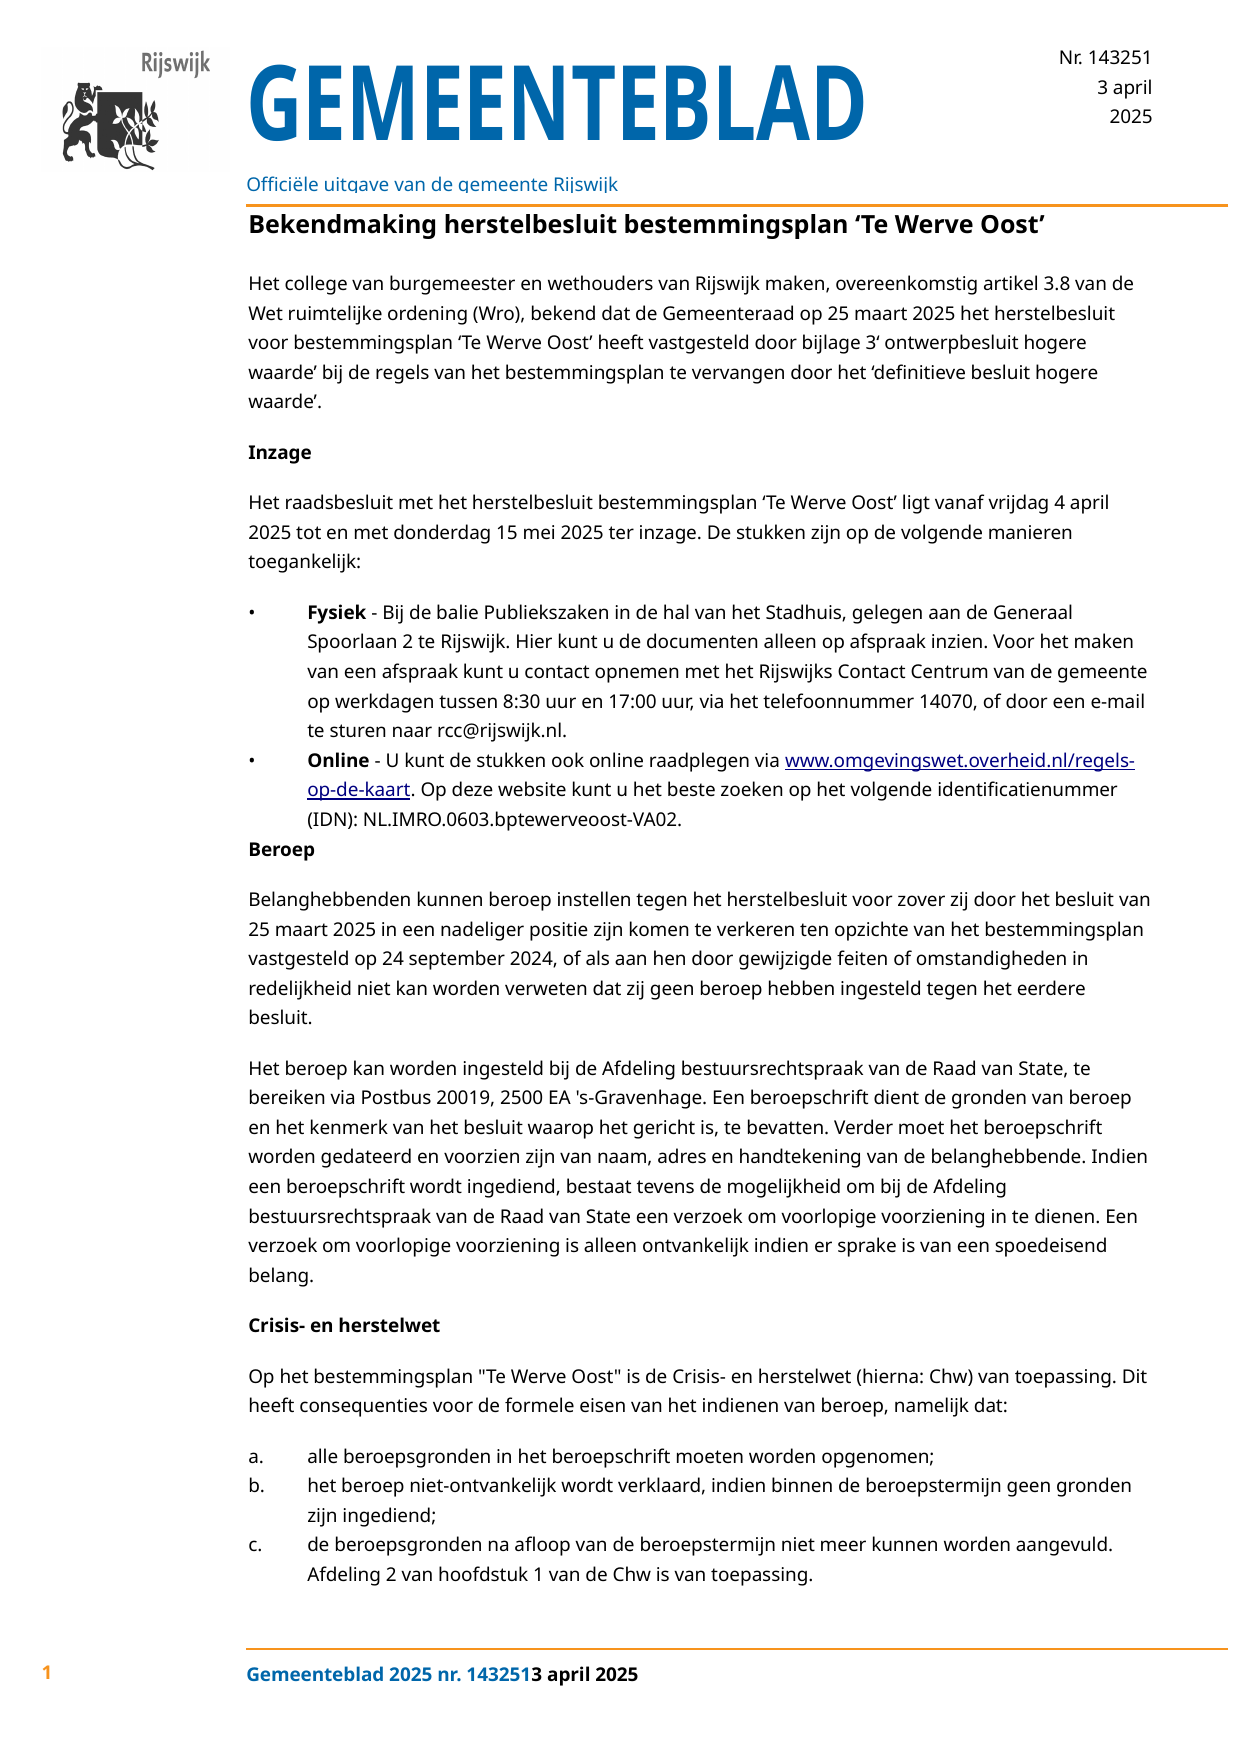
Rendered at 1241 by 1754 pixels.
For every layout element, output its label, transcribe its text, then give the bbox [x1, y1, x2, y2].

list het beroep niet-ontvankelijk wordt verklaard, indien binnen de beroepstermijn geen gronden zijn ingediend; [248, 1472, 1152, 1528]
list de beroepsgronden na afloop van de beroepstermijn niet meer kunnen worden aangevuld. Afdeling 2 van hoofdstuk 1 van de Chw is van toepassing. [248, 1532, 1152, 1587]
text Inzage [248, 439, 1152, 465]
text Crisis- en herstelwet [248, 1312, 1152, 1338]
text Bekendmaking herstelbesluit bestemmingsplan ‘Te Werve Oost’ [248, 207, 1152, 241]
text Beroep [248, 836, 1152, 861]
list Fysiek - Bij de balie Publiekszaken in de hal van het Stadhuis, gelegen aan de Generaal Spoorlaan 2 te Rijswijk. Hier kunt u de documenten alleen op afspraak inzien. Voor het maken van een afspraak kunt u contact opnemen met het Rijswijks Contact Centrum van de gemeente op werkdagen tussen 8:30 uur en 17:00 uur, via het telefoonnummer 14070, of door een e-mail te sturen naar rcc@rijswijk.nl. [248, 599, 1152, 743]
picture [41, 47, 231, 172]
text Op het bestemmingsplan "Te Werve Oost" is de Crisis- en herstelwet (hierna: Chw) van toepassing. Dit heeft consequenties voor de formele eisen van het indienen van beroep, namelijk dat: [248, 1363, 1152, 1418]
text Belanghebbenden kunnen beroep instellen tegen het herstelbesluit voor zover zij door het besluit van 25 maart 2025 in een nadeliger positie zijn komen te verkeren ten opzichte van het bestemmingsplan vastgesteld op 24 september 2024, of als aan hen door gewijzigde feiten of omstandigheden in redelijkheid niet kan worden verweten dat zij geen beroep hebben ingesteld tegen het eerdere besluit. [248, 886, 1152, 1030]
text Het raadsbesluit met het herstelbesluit bestemmingsplan ‘Te Werve Oost’ ligt vanaf vrijdag 4 april 2025 tot en met donderdag 15 mei 2025 ter inzage. De stukken zijn op de volgende manieren toegankelijk: [248, 489, 1152, 574]
list Online - U kunt de stukken ook online raadplegen via www.omgevingswet.overheid.nl/regels-op-de-kaart. Op deze website kunt u het beste zoeken op het volgende identificatienummer (IDN): NL.IMRO.0603.bptewerveoost-VA02. [248, 747, 1152, 832]
text Het beroep kan worden ingesteld bij de Afdeling bestuursrechtspraak van de Raad van State, te bereiken via Postbus 20019, 2500 EA 's-Gravenhage. Een beroepschrift dient de gronden van beroep en het kenmerk van het besluit waarop het gericht is, te bevatten. Verder moet het beroepschrift worden gedateerd en voorzien zijn van naam, adres en handtekening van de belanghebbende. Indien een beroepschrift wordt ingediend, bestaat tevens de mogelijkheid om bij de Afdeling bestuursrechtspraak van de Raad van State een verzoek om voorlopige voorziening in te dienen. Een verzoek om voorlopige voorziening is alleen ontvankelijk indien er sprake is van een spoedeisend belang. [248, 1055, 1152, 1288]
list alle beroepsgronden in het beroepschrift moeten worden opgenomen; [248, 1443, 1152, 1468]
text Het college van burgemeester en wethouders van Rijswijk maken, overeenkomstig artikel 3.8 van de Wet ruimtelijke ordening (Wro), bekend dat de Gemeenteraad op 25 maart 2025 het herstelbesluit voor bestemmingsplan ‘Te Werve Oost’ heeft vastgesteld door bijlage 3‘ ontwerpbesluit hogere waarde’ bij de regels van het bestemmingsplan te vervangen door het ‘definitieve besluit hogere waarde’. [248, 270, 1152, 414]
